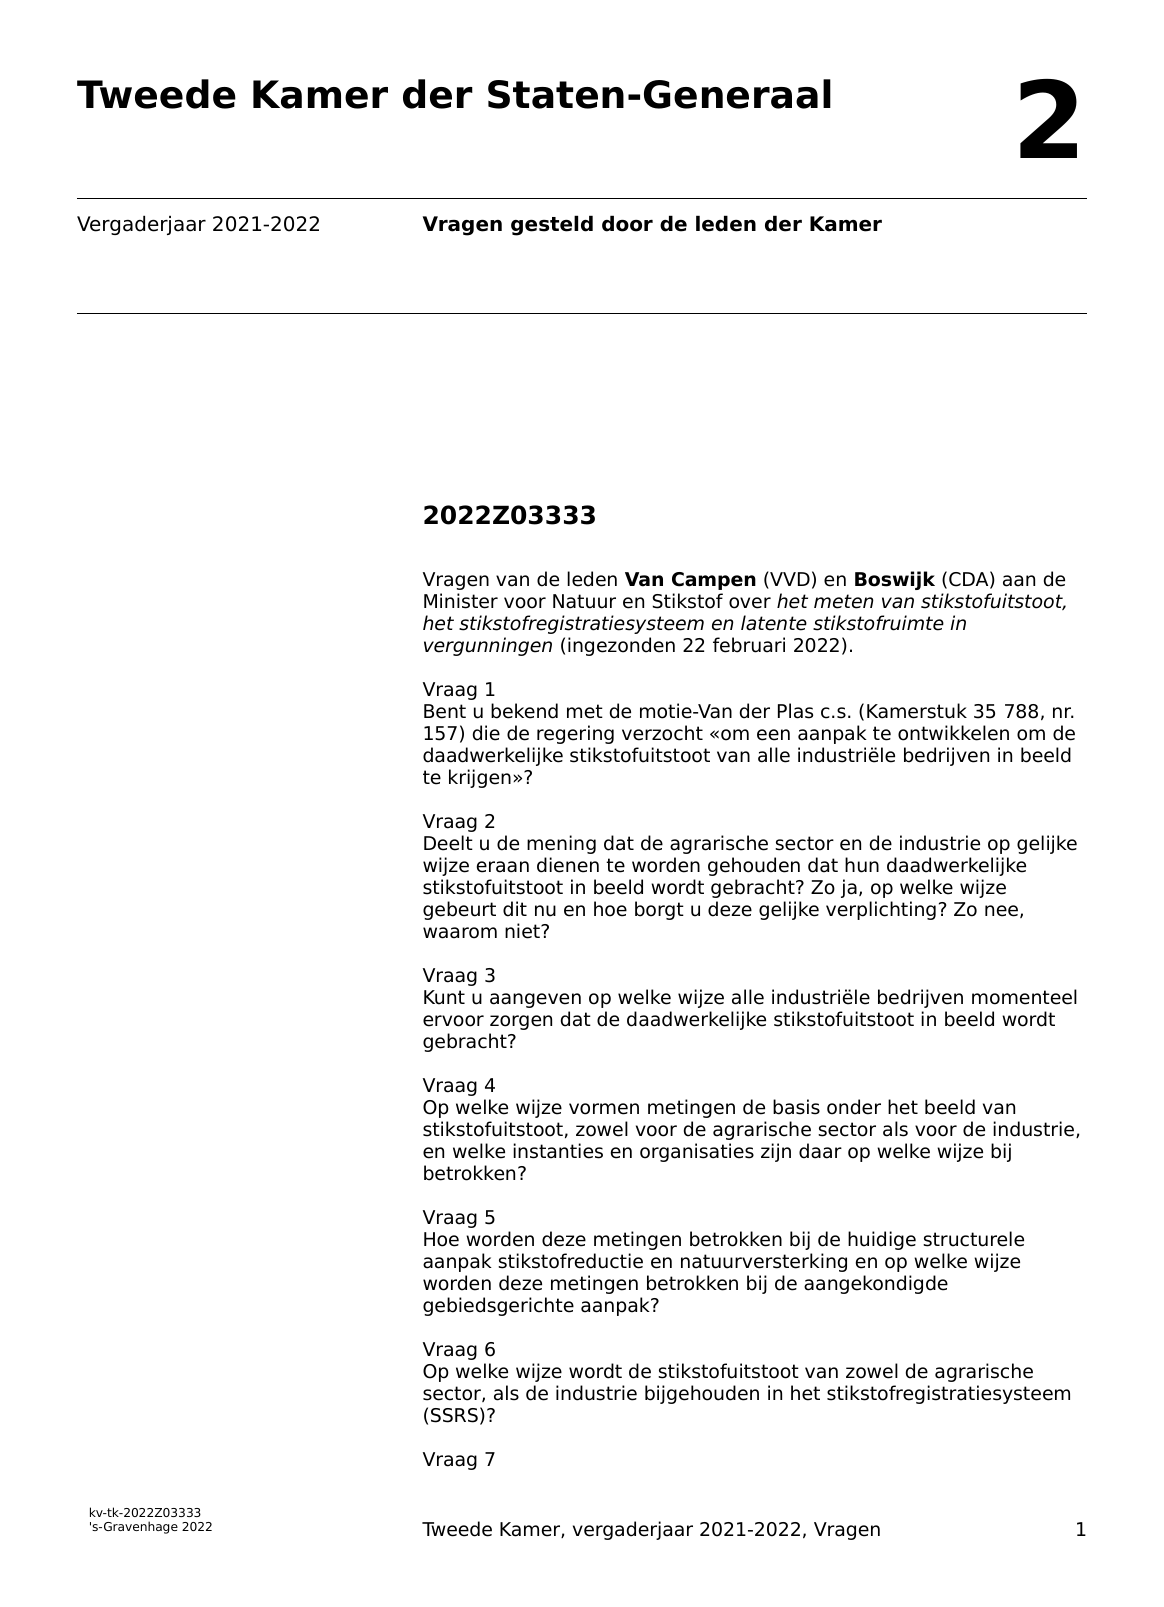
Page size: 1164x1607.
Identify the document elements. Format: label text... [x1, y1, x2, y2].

text Vragen van de leden Van Campen (VVD) en Boswijk (CDA) aan de Minister voor Natuur en Stikstof over het meten van stikstofuitstoot, het stikstofregistratiesysteem en latente stikstofruimte in vergunningen (ingezonden 22 februari 2022). [422, 569, 1087, 657]
text Hoe worden deze metingen betrokken bij de huidige structurele aanpak stikstofreductie en natuurversterking en op welke wijze worden deze metingen betrokken bij de aangekondigde gebiedsgerichte aanpak? [422, 1229, 1087, 1317]
table_header 2 [886, 59, 1087, 198]
text Vraag 1 [422, 679, 1087, 701]
text Vraag 7 [422, 1449, 1087, 1471]
text Bent u bekend met de motie-Van der Plas c.s. (Kamerstuk 35 788, nr. 157) die de regering verzocht «om een aanpak te ontwikkelen om de daadwerkelijke stikstofuitstoot van alle industriële bedrijven in beeld te krijgen»? [422, 701, 1087, 789]
table_cell Vragen gesteld door de leden der Kamer [422, 199, 1087, 313]
text Op welke wijze vormen metingen de basis onder het beeld van stikstofuitstoot, zowel voor de agrarische sector als voor de industrie, en welke instanties en organisaties zijn daar op welke wijze bij betrokken? [422, 1097, 1087, 1185]
text 2022Z03333 [422, 501, 1087, 531]
text Vraag 6 [422, 1339, 1087, 1361]
text Vraag 4 [422, 1075, 1087, 1097]
text Deelt u de mening dat de agrarische sector en de industrie op gelijke wijze eraan dienen te worden gehouden dat hun daadwerkelijke stikstofuitstoot in beeld wordt gebracht? Zo ja, op welke wijze gebeurt dit nu en hoe borgt u deze gelijke verplichting? Zo nee, waarom niet? [422, 833, 1087, 943]
table_header Tweede Kamer der Staten-Generaal [77, 59, 886, 198]
text Vraag 2 [422, 811, 1087, 833]
text Vraag 5 [422, 1207, 1087, 1229]
text Op welke wijze wordt de stikstofuitstoot van zowel de agrarische sector, als de industrie bijgehouden in het stikstofregistratiesysteem (SSRS)? [422, 1361, 1087, 1427]
text Vraag 3 [422, 965, 1087, 987]
text Kunt u aangeven op welke wijze alle industriële bedrijven momenteel ervoor zorgen dat de daadwerkelijke stikstofuitstoot in beeld wordt gebracht? [422, 987, 1087, 1053]
text kv-tk-2022Z03333 [88, 1506, 323, 1520]
table_cell Vergaderjaar 2021-2022 [77, 199, 422, 313]
text 's-Gravenhage 2022 [88, 1520, 323, 1534]
